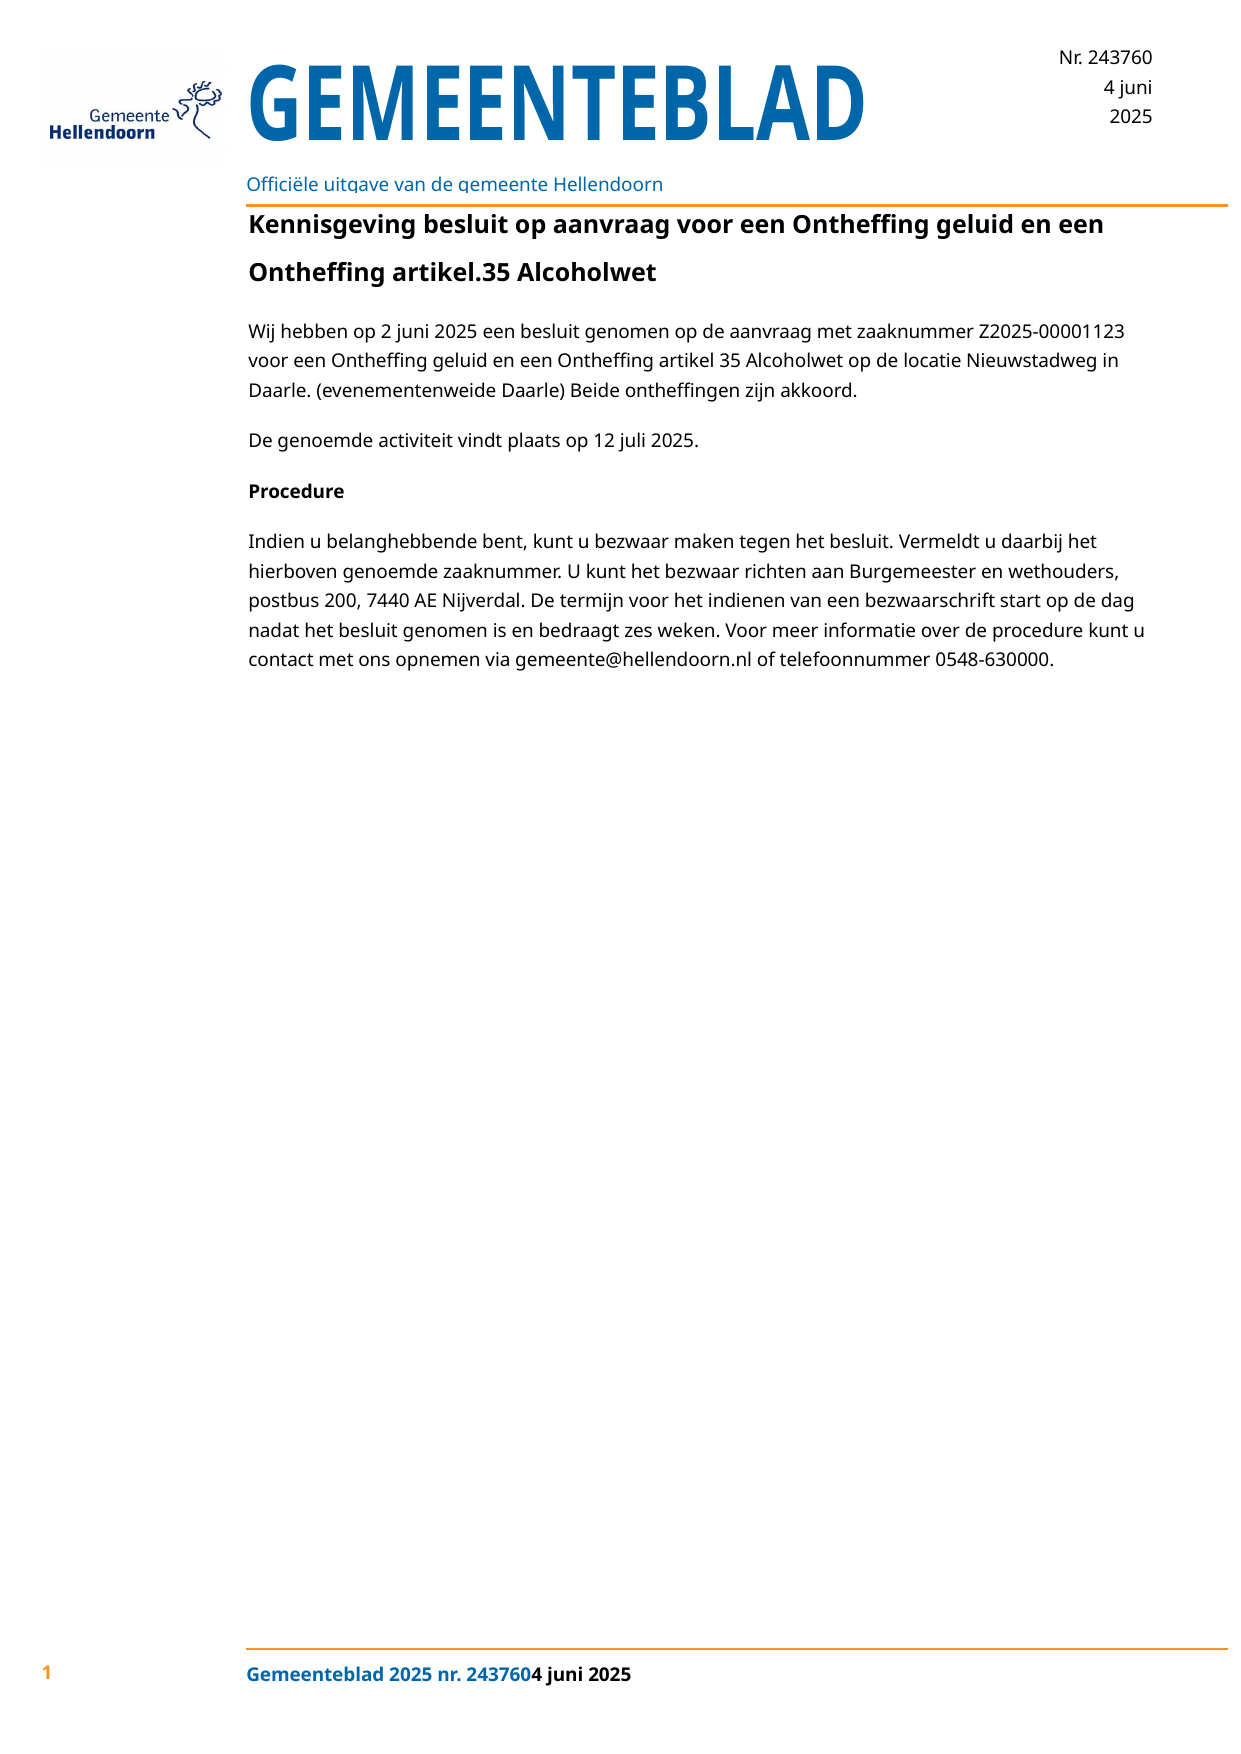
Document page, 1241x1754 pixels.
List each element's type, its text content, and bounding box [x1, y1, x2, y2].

text Kennisgeving besluit op aanvraag voor een Ontheffing geluid en een Ontheffing artikel.35 Alcoholwet [248, 207, 1152, 288]
text Procedure [248, 478, 1152, 504]
text De genoemde activiteit vindt plaats op 12 juli 2025. [248, 427, 1152, 453]
text Wij hebben op 2 juni 2025 een besluit genomen op de aanvraag met zaaknummer Z2025-00001123 voor een Ontheffing geluid en een Ontheffing artikel 35 Alcoholwet op de locatie Nieuwstadweg in Daarle. (evenementenweide Daarle) Beide ontheffingen zijn akkoord. [248, 318, 1152, 403]
text Indien u belanghebbende bent, kunt u bezwaar maken tegen het besluit. Vermeldt u daarbij het hierboven genoemde zaaknummer. U kunt het bezwaar richten aan Burgemeester en wethouders, postbus 200, 7440 AE Nijverdal. De termijn voor het indienen van een bezwaarschrift start op de dag nadat het besluit genomen is en bedraagt zes weken. Voor meer informatie over de procedure kunt u contact met ons opnemen via gemeente@hellendoorn.nl of telefoonnummer 0548-630000. [248, 528, 1152, 672]
picture [41, 47, 231, 172]
